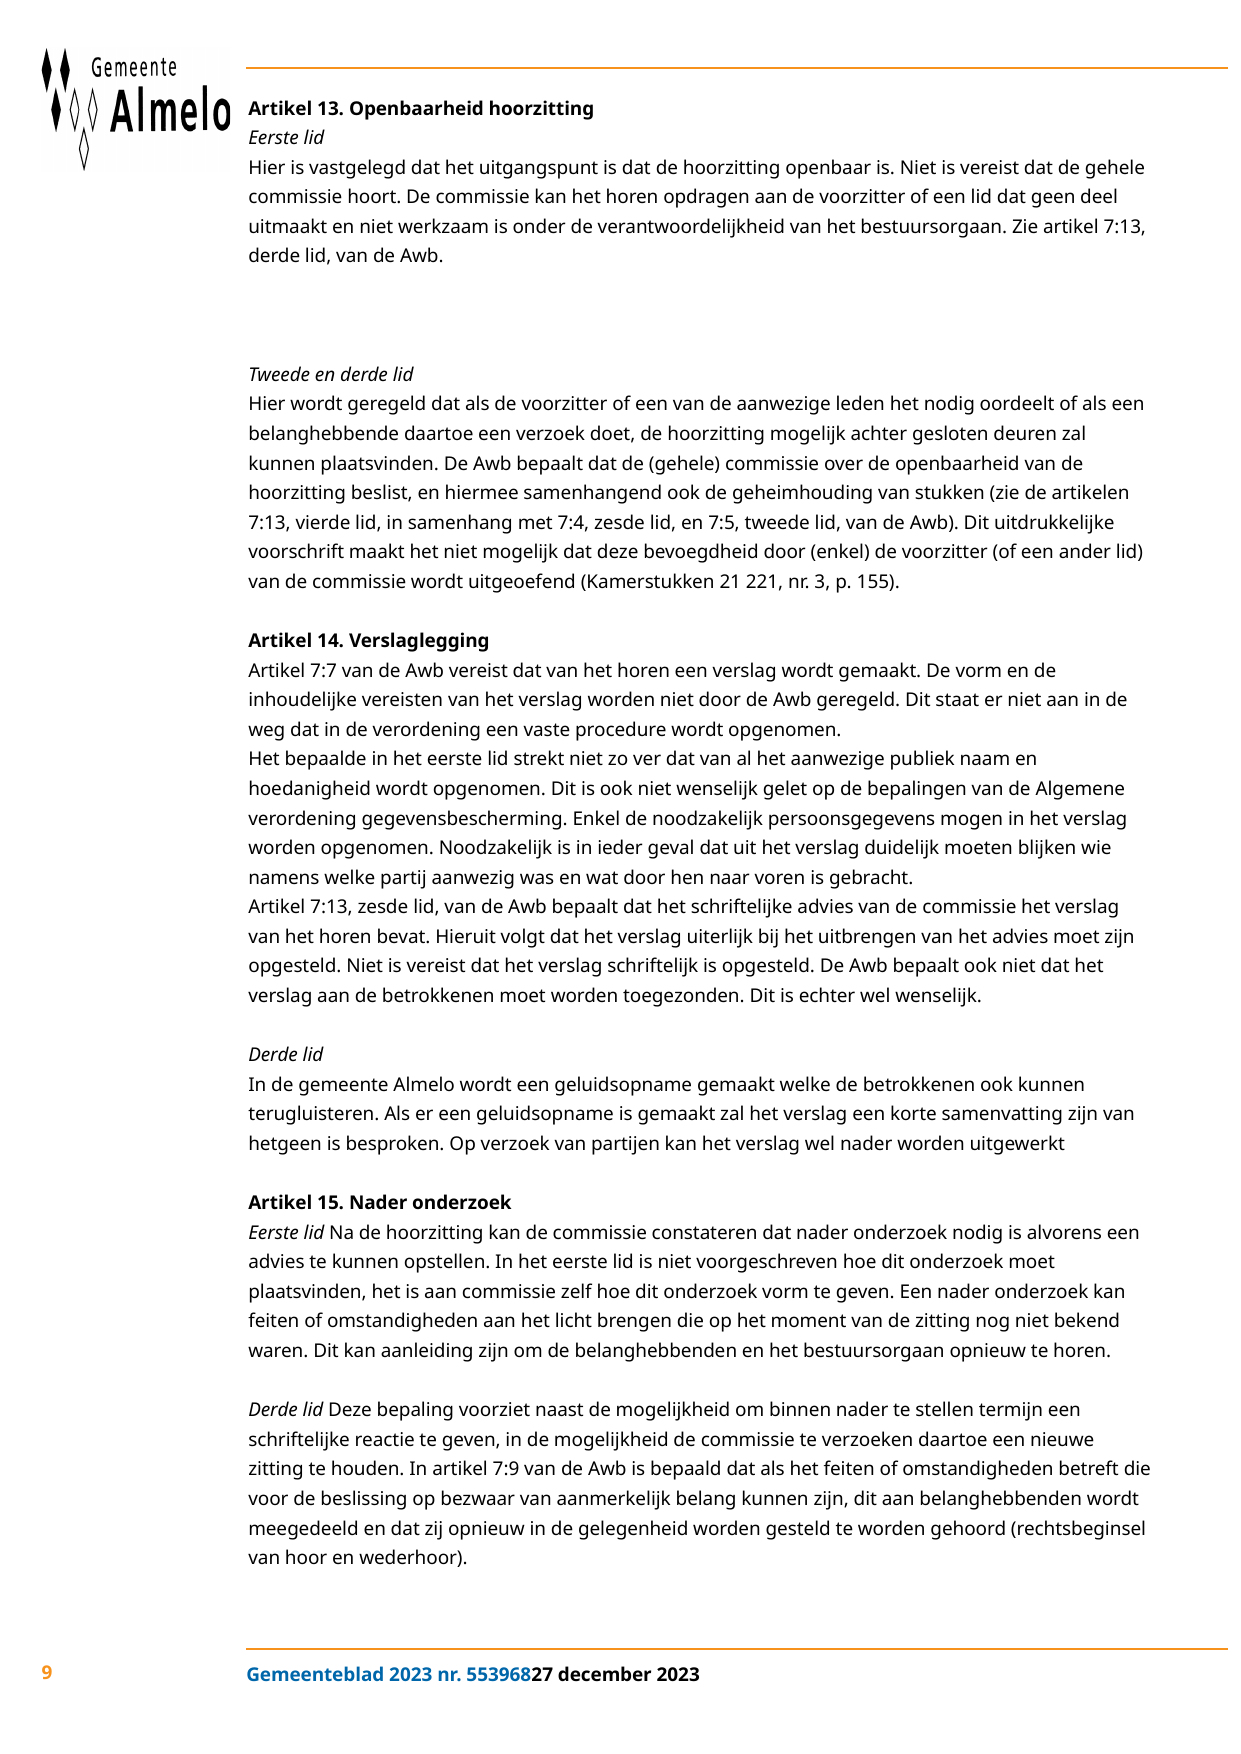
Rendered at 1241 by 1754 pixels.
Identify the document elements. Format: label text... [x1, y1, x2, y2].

text In de gemeente Almelo wordt een geluidsopname gemaakt welke de betrokkenen ook kunnen terugluisteren. Als er een geluidsopname is gemaakt zal het verslag een korte samenvatting zijn van hetgeen is besproken. Op verzoek van partijen kan het verslag wel nader worden uitgewerkt [248, 1071, 1152, 1156]
text Het bepaalde in het eerste lid strekt niet zo ver dat van al het aanwezige publiek naam en hoedanigheid wordt opgenomen. Dit is ook niet wenselijk gelet op de bepalingen van de Algemene verordening gegevensbescherming. Enkel de noodzakelijk persoonsgegevens mogen in het verslag worden opgenomen. Noodzakelijk is in ieder geval dat uit het verslag duidelijk moeten blijken wie namens welke partij aanwezig was en wat door hen naar voren is gebracht. [248, 746, 1152, 890]
text Artikel 15. Nader onderzoek [248, 1189, 1152, 1215]
text Derde lid Deze bepaling voorziet naast de mogelijkheid om binnen nader te stellen termijn een schriftelijke reactie te geven, in de mogelijkheid de commissie te verzoeken daartoe een nieuwe zitting te houden. In artikel 7:9 van de Awb is bepaald dat als het feiten of omstandigheden betreft die voor de beslissing op bezwaar van aanmerkelijk belang kunnen zijn, dit aan belanghebbenden wordt meegedeeld en dat zij opnieuw in de gelegenheid worden gesteld te worden gehoord (rechtsbeginsel van hoor en wederhoor). [248, 1396, 1152, 1570]
text Hier is vastgelegd dat het uitgangspunt is dat de hoorzitting openbaar is. Niet is vereist dat de gehele commissie hoort. De commissie kan het horen opdragen aan de voorzitter of een lid dat geen deel uitmaakt en niet werkzaam is onder de verantwoordelijkheid van het bestuursorgaan. Zie artikel 7:13, derde lid, van de Awb. [248, 154, 1152, 268]
text Artikel 7:7 van de Awb vereist dat van het horen een verslag wordt gemaakt. De vorm en de inhoudelijke vereisten van het verslag worden niet door de Awb geregeld. Dit staat er niet aan in de weg dat in de verordening een vaste procedure wordt opgenomen. [248, 657, 1152, 742]
text Artikel 14. Verslaglegging [248, 627, 1152, 653]
text Tweede en derde lid [248, 361, 1152, 387]
text Hier wordt geregeld dat als de voorzitter of een van de aanwezige leden het nodig oordeelt of als een belanghebbende daartoe een verzoek doet, de hoorzitting mogelijk achter gesloten deuren zal kunnen plaatsvinden. De Awb bepaalt dat de (gehele) commissie over de openbaarheid van de hoorzitting beslist, en hiermee samenhangend ook de geheimhouding van stukken (zie de artikelen 7:13, vierde lid, in samenhang met 7:4, zesde lid, en 7:5, tweede lid, van de Awb). Dit uitdrukkelijke voorschrift maakt het niet mogelijk dat deze bevoegdheid door (enkel) de voorzitter (of een ander lid) van de commissie wordt uitgeoefend (Kamerstukken 21 221, nr. 3, p. 155). [248, 391, 1152, 594]
text Derde lid [248, 1041, 1152, 1067]
text Eerste lid [248, 124, 1152, 150]
text Eerste lid Na de hoorzitting kan de commissie constateren dat nader onderzoek nodig is alvorens een advies te kunnen opstellen. In het eerste lid is niet voorgeschreven hoe dit onderzoek moet plaatsvinden, het is aan commissie zelf hoe dit onderzoek vorm te geven. Een nader onderzoek kan feiten of omstandigheden aan het licht brengen die op het moment van de zitting nog niet bekend waren. Dit kan aanleiding zijn om de belanghebbenden en het bestuursorgaan opnieuw te horen. [248, 1219, 1152, 1363]
picture [41, 47, 231, 172]
text Artikel 13. Openbaarheid hoorzitting [248, 95, 1152, 121]
text Artikel 7:13, zesde lid, van de Awb bepaalt dat het schriftelijke advies van de commissie het verslag van het horen bevat. Hieruit volgt dat het verslag uiterlijk bij het uitbrengen van het advies moet zijn opgesteld. Niet is vereist dat het verslag schriftelijk is opgesteld. De Awb bepaalt ook niet dat het verslag aan de betrokkenen moet worden toegezonden. Dit is echter wel wenselijk. [248, 893, 1152, 1008]
